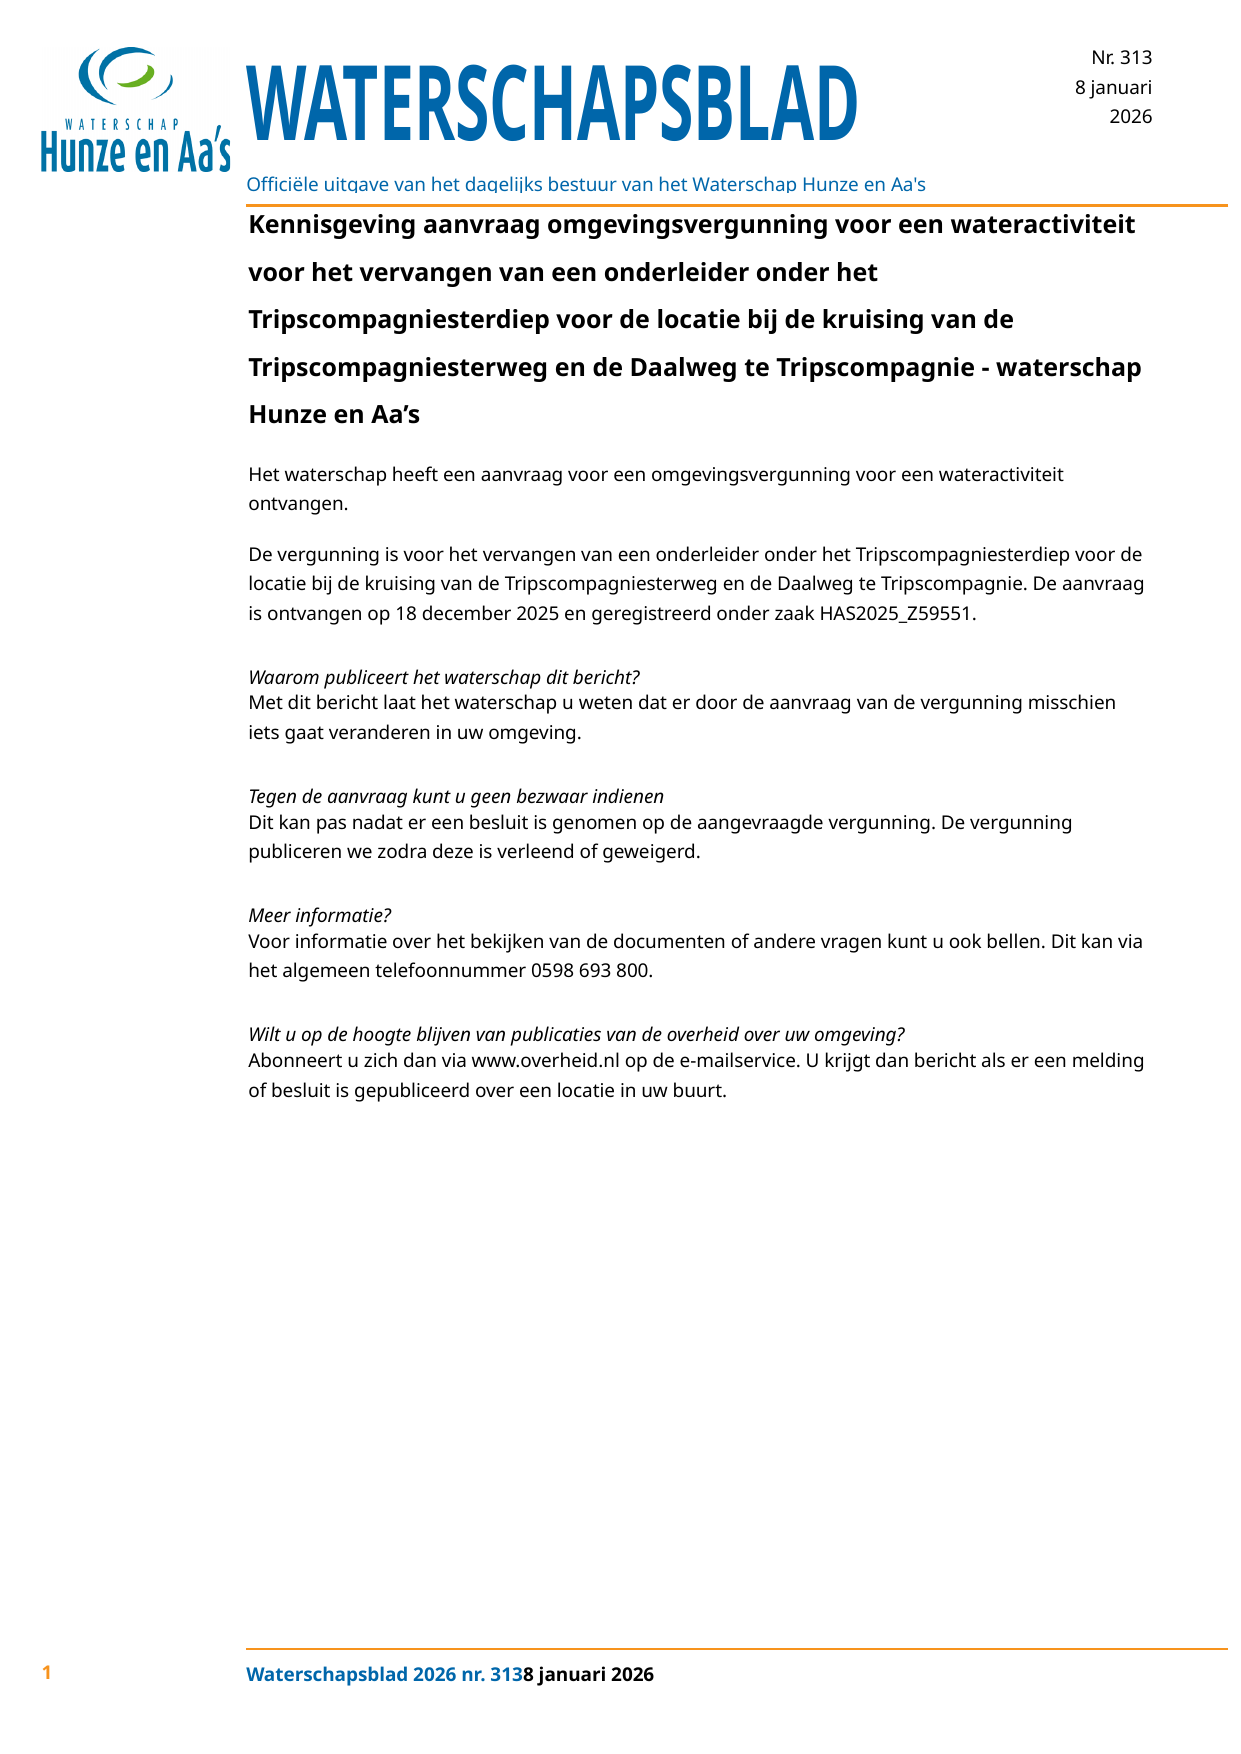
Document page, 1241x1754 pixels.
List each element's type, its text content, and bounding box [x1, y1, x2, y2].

text Meer informatie? [248, 902, 1152, 928]
text Kennisgeving aanvraag omgevingsvergunning voor een wateractiviteit voor het vervangen van een onderleider onder het Tripscompagniesterdiep voor de locatie bij de kruising van de Tripscompagniesterweg en de Daalweg te Tripscompagnie - waterschap Hunze en Aa’s [248, 207, 1152, 431]
text Waarom publiceert het waterschap dit bericht? [248, 664, 1152, 689]
text Dit kan pas nadat er een besluit is genomen op de aangevraagde vergunning. De vergunning publiceren we zodra deze is verleend of geweigerd. [248, 809, 1152, 864]
text Voor informatie over het bekijken van de documenten of andere vragen kunt u ook bellen. Dit kan via het algemeen telefoonnummer 0598 693 800. [248, 928, 1152, 983]
text Tegen de aanvraag kunt u geen bezwaar indienen [248, 783, 1152, 809]
picture [41, 47, 231, 172]
text Abonneert u zich dan via www.overheid.nl op de e-mailservice. U krijgt dan bericht als er een melding of besluit is gepubliceerd over een locatie in uw buurt. [248, 1047, 1152, 1103]
text Met dit bericht laat het waterschap u weten dat er door de aanvraag van de vergunning misschien iets gaat veranderen in uw omgeving. [248, 689, 1152, 745]
text Het waterschap heeft een aanvraag voor een omgevingsvergunning voor een wateractiviteit ontvangen. [248, 461, 1152, 516]
text Wilt u op de hoogte blijven van publicaties van de overheid over uw omgeving? [248, 1022, 1152, 1047]
picture [47, 154, 51, 172]
text De vergunning is voor het vervangen van een onderleider onder het Tripscompagniesterdiep voor de locatie bij de kruising van de Tripscompagniesterweg en de Daalweg te Tripscompagnie. De aanvraag is ontvangen op 18 december 2025 en geregistreerd onder zaak HAS2025_Z59551. [248, 541, 1152, 626]
picture [226, 145, 231, 156]
picture [183, 163, 191, 172]
